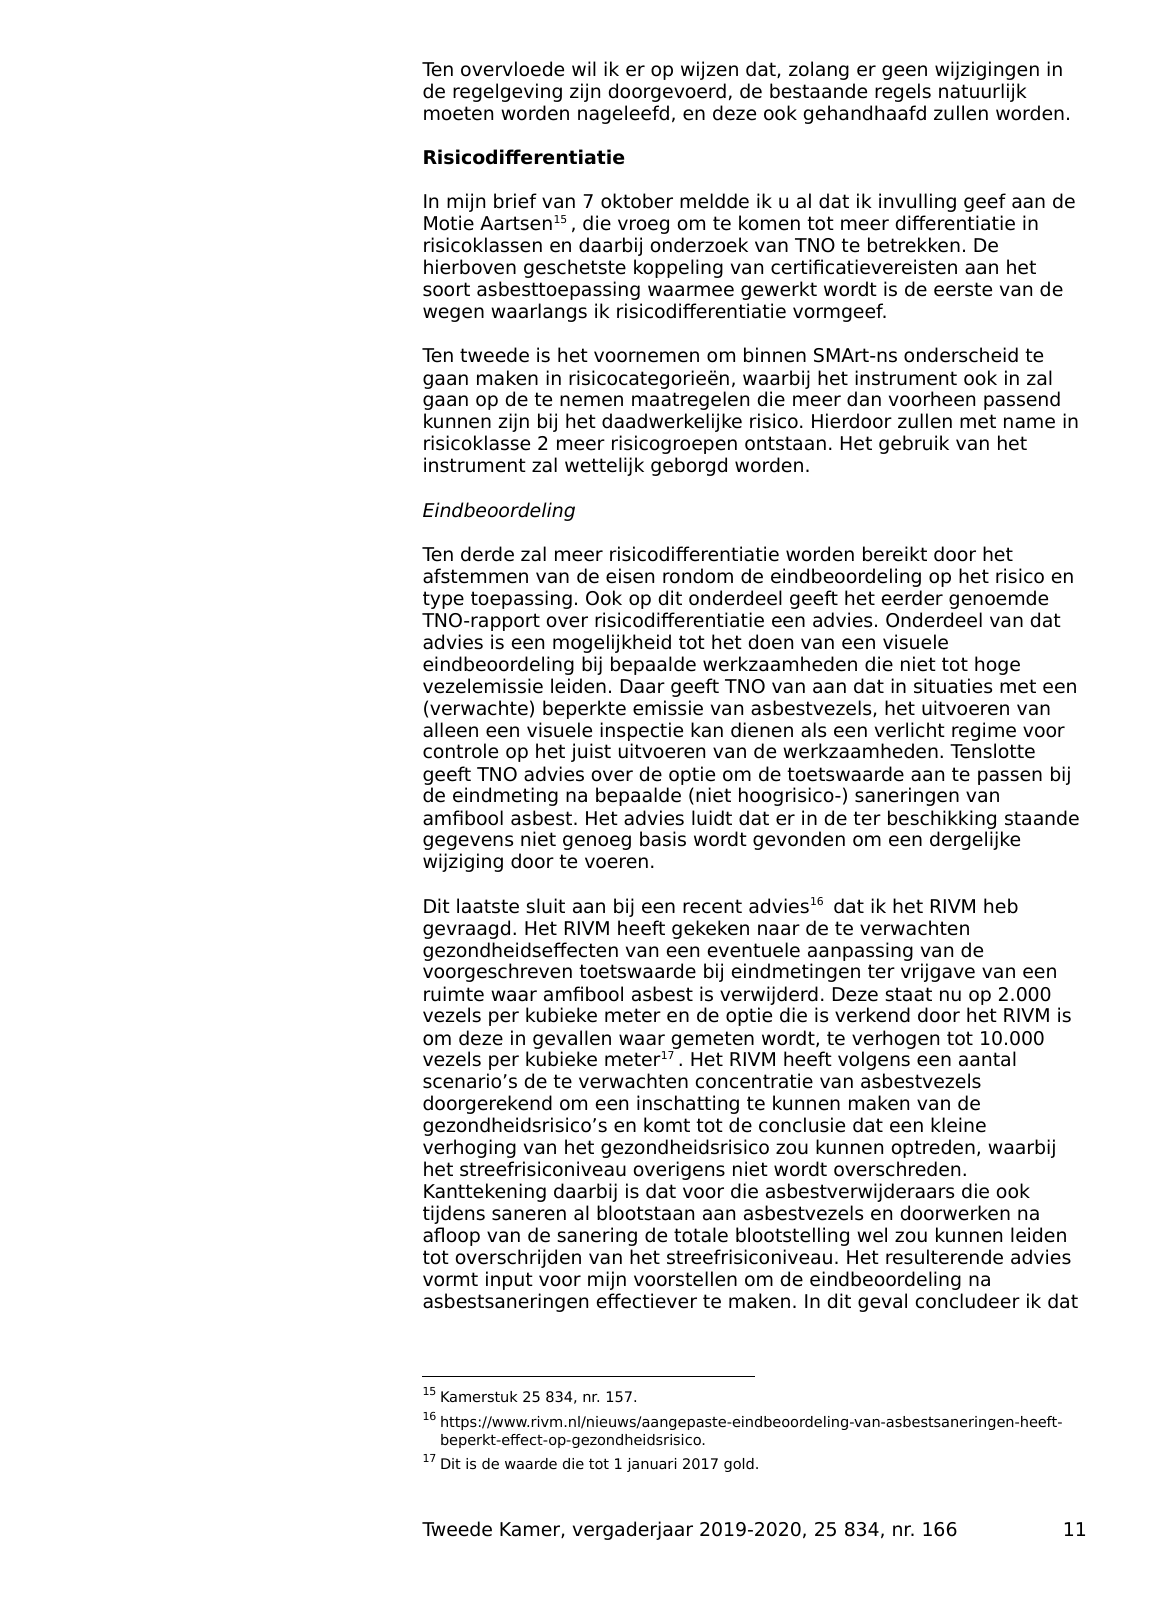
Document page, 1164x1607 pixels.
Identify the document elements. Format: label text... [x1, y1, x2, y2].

text Ten derde zal meer risicodifferentiatie worden bereikt door het afstemmen van de eisen rondom de eindbeoordeling op het risico en type toepassing. Ook op dit onderdeel geeft het eerder genoemde TNO-rapport over risicodifferentiatie een advies. Onderdeel van dat advies is een mogelijkheid tot het doen van een visuele eindbeoordeling bij bepaalde werkzaamheden die niet tot hoge vezelemissie leiden. Daar geeft TNO van aan dat in situaties met een (verwachte) beperkte emissie van asbestvezels, het uitvoeren van alleen een visuele inspectie kan dienen als een verlicht regime voor controle op het juist uitvoeren van de werkzaamheden. Tenslotte geeft TNO advies over de optie om de toetswaarde aan te passen bij de eindmeting na bepaalde (niet hoogrisico-) saneringen van amfibool asbest. Het advies luidt dat er in de ter beschikking staande gegevens niet genoeg basis wordt gevonden om een dergelijke wijziging door te voeren. [422, 544, 1087, 873]
subtitle Risicodifferentiatie [422, 147, 1087, 169]
text Ten tweede is het voornemen om binnen SMArt-ns onderscheid te gaan maken in risicocategorieën, waarbij het instrument ook in zal gaan op de te nemen maatregelen die meer dan voorheen passend kunnen zijn bij het daadwerkelijke risico. Hierdoor zullen met name in risicoklasse 2 meer risicogroepen ontstaan. Het gebruik van het instrument zal wettelijk geborgd worden. [422, 345, 1087, 477]
subtitle Eindbeoordeling [422, 499, 1087, 521]
text In mijn brief van 7 oktober meldde ik u al dat ik invulling geef aan de Motie Aartsen, die vroeg om te komen tot meer differentiatie in risicoklassen en daarbij onderzoek van TNO te betrekken. De hierboven geschetste koppeling van certificatievereisten aan het soort asbesttoepassing waarmee gewerkt wordt is de eerste van de wegen waarlangs ik risicodifferentiatie vormgeef. [422, 191, 1087, 323]
text Kamerstuk 25 834, nr. 157. [422, 1385, 1087, 1407]
text Ten overvloede wil ik er op wijzen dat, zolang er geen wijzigingen in de regelgeving zijn doorgevoerd, de bestaande regels natuurlijk moeten worden nageleefd, en deze ook gehandhaafd zullen worden. [422, 59, 1087, 125]
text https://www.rivm.nl/nieuws/aangepaste-eindbeoordeling-van-asbestsaneringen-heeft-beperkt-effect-op-gezondheidsrisico. [422, 1410, 1087, 1449]
text Dit laatste sluit aan bij een recent advies dat ik het RIVM heb gevraagd. Het RIVM heeft gekeken naar de te verwachten gezondheidseffecten van een eventuele aanpassing van de voorgeschreven toetswaarde bij eindmetingen ter vrijgave van een ruimte waar amfibool asbest is verwijderd. Deze staat nu op 2.000 vezels per kubieke meter en de optie die is verkend door het RIVM is om deze in gevallen waar gemeten wordt, te verhogen tot 10.000 vezels per kubieke meter. Het RIVM heeft volgens een aantal scenario’s de te verwachten concentratie van asbestvezels doorgerekend om een inschatting te kunnen maken van de gezondheidsrisico’s en komt tot de conclusie dat een kleine verhoging van het gezondheidsrisico zou kunnen optreden, waarbij het streefrisiconiveau overigens niet wordt overschreden. Kanttekening daarbij is dat voor die asbestverwijderaars die ook tijdens saneren al blootstaan aan asbestvezels en doorwerken na afloop van de sanering de totale blootstelling wel zou kunnen leiden tot overschrijden van het streefrisiconiveau. Het resulterende advies vormt input voor mijn voorstellen om de eindbeoordeling na asbestsaneringen effectiever te maken. In dit geval concludeer ik dat [422, 896, 1087, 1313]
text Dit is de waarde die tot 1 januari 2017 gold. [422, 1452, 1087, 1474]
